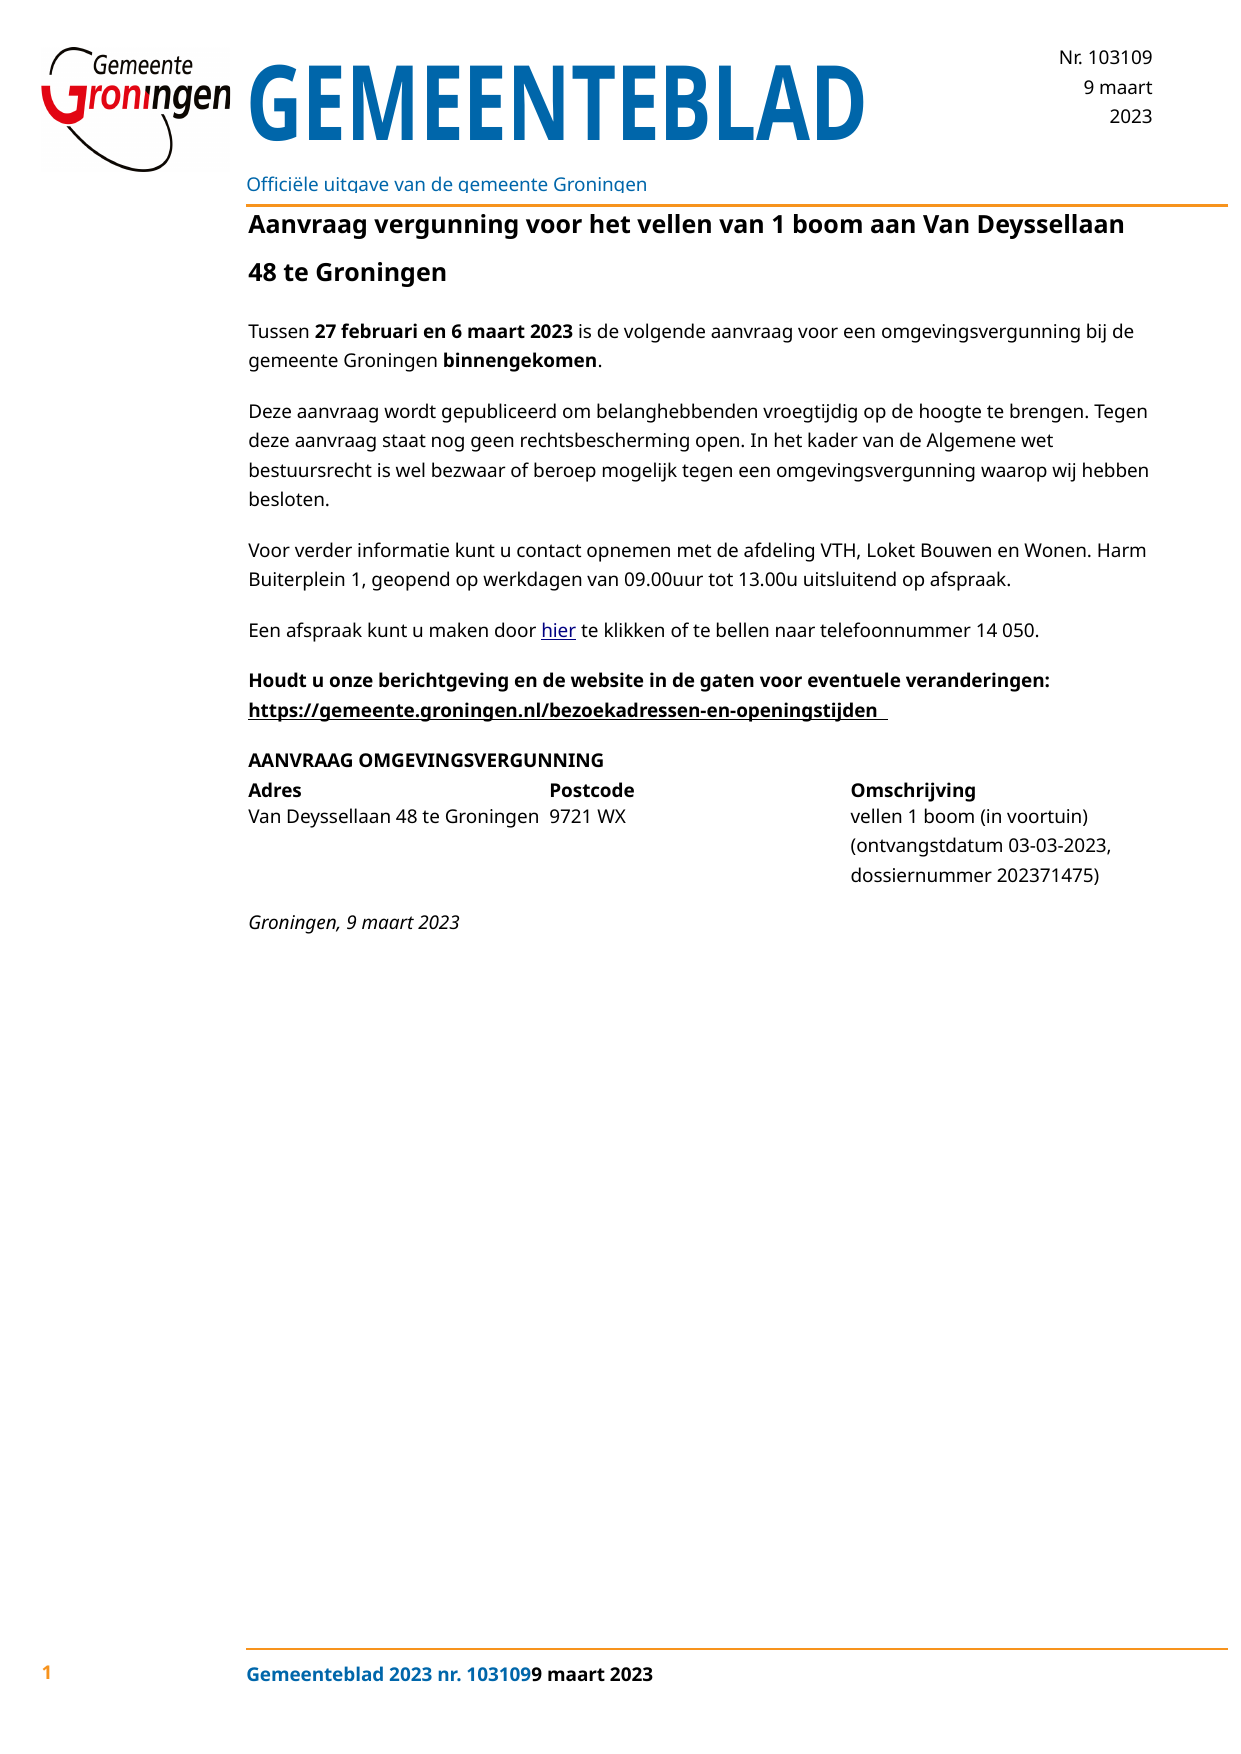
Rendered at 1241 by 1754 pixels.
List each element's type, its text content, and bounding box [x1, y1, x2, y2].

text Houdt u onze berichtgeving en de website in de gaten voor eventuele veranderingen: https://gemeente.groningen.nl/bezoekadressen-en-openingstijden [248, 667, 1152, 723]
text Groningen, 9 maart 2023 [248, 909, 1152, 935]
text Voor verder informatie kunt u contact opnemen met de afdeling VTH, Loket Bouwen en Wonen. Harm Buiterplein 1, geopend op werkdagen van 09.00uur tot 13.00u uitsluitend op afspraak. [248, 537, 1152, 592]
table_cell vellen 1 boom (in voortuin) (ontvangstdatum 03-03-2023, dossiernummer 202371475) [850, 803, 1152, 888]
table_cell 9721 WX [549, 803, 850, 888]
text Tussen 27 februari en 6 maart 2023 is de volgende aanvraag voor een omgevingsvergunning bij de gemeente Groningen binnengekomen. [248, 318, 1152, 373]
table_header Adres [248, 777, 549, 803]
table_header Omschrijving [850, 777, 1152, 803]
text AANVRAAG OMGEVINGSVERGUNNING [248, 747, 1152, 773]
text Een afspraak kunt u maken door hier te klikken of te bellen naar telefoonnummer 14 050. [248, 617, 1152, 643]
text Deze aanvraag wordt gepubliceerd om belanghebbenden vroegtijdig op de hoogte te brengen. Tegen deze aanvraag staat nog geen rechtsbescherming open. In het kader van de Algemene wet bestuursrecht is wel bezwaar of beroep mogelijk tegen een omgevingsvergunning waarop wij hebben besloten. [248, 398, 1152, 512]
table_header Postcode [549, 777, 850, 803]
text Aanvraag vergunning voor het vellen van 1 boom aan Van Deyssellaan 48 te Groningen [248, 207, 1152, 288]
table_cell Van Deyssellaan 48 te Groningen [248, 803, 549, 888]
picture [41, 47, 231, 172]
